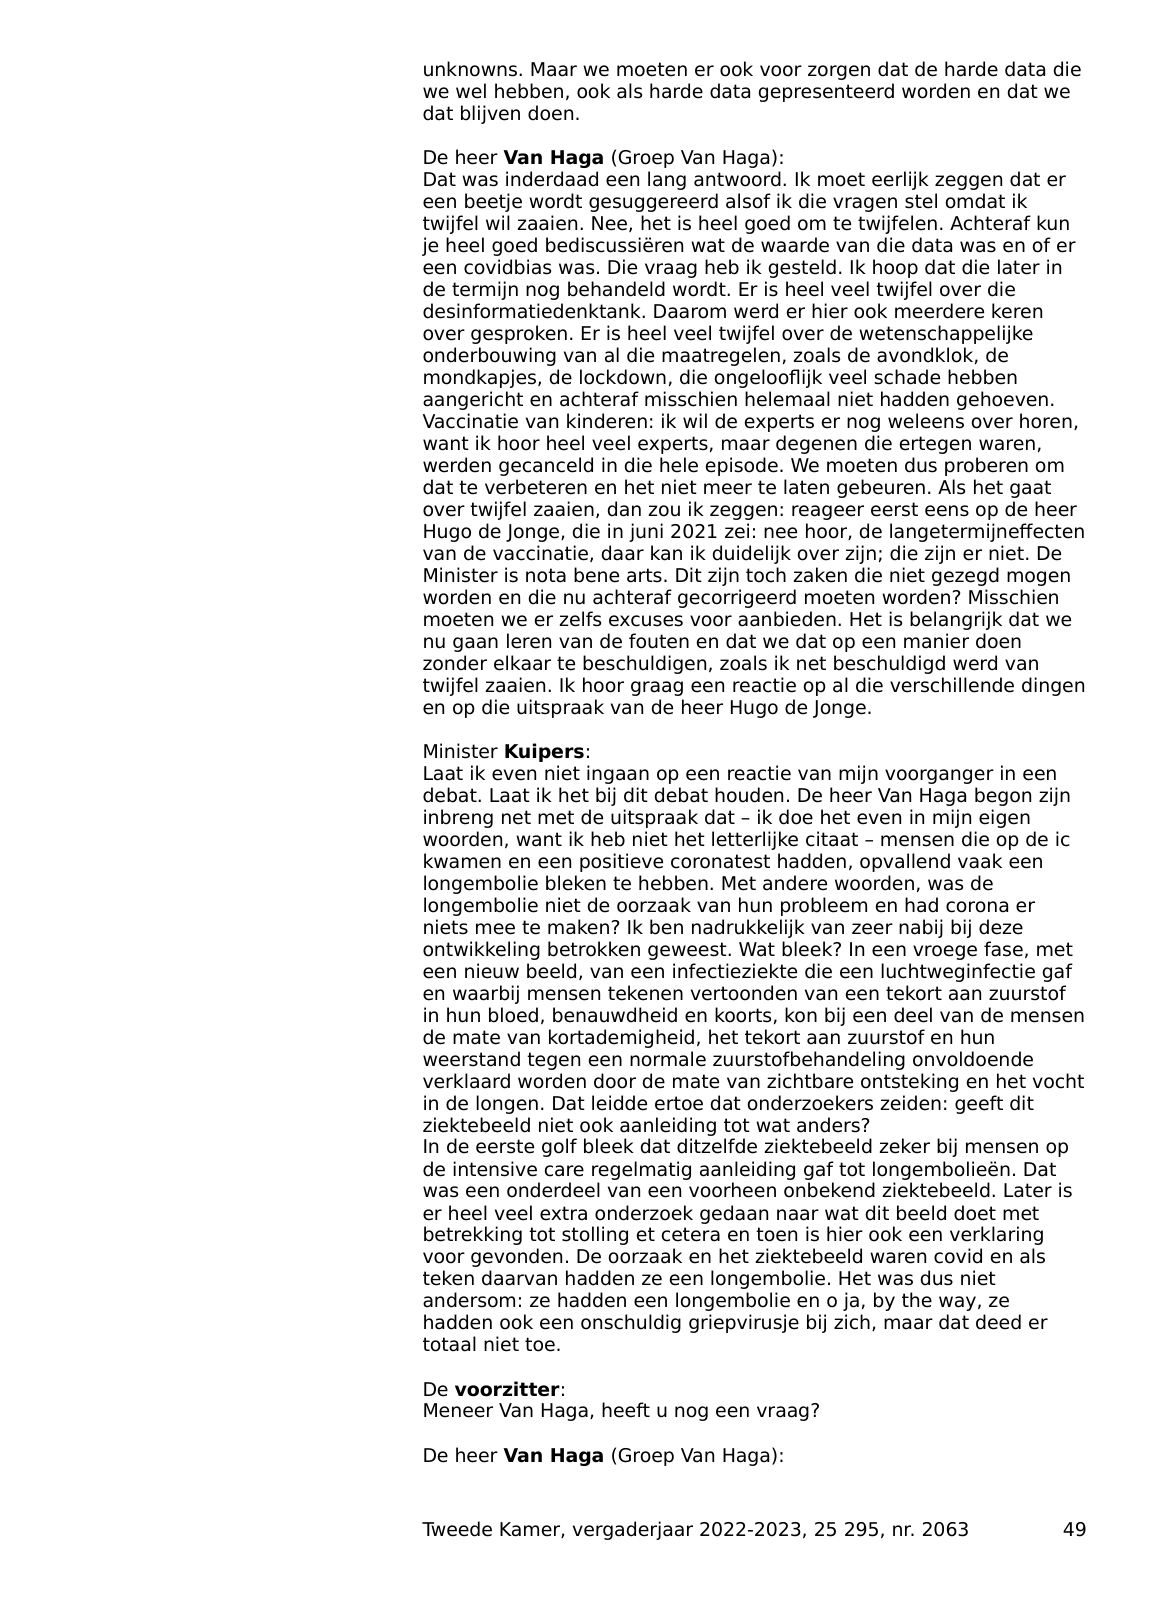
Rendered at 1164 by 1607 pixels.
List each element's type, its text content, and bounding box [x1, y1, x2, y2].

text Minister Kuipers: [422, 741, 1087, 763]
text De heer Van Haga (Groep Van Haga): [422, 147, 1087, 169]
text Dat was inderdaad een lang antwoord. Ik moet eerlijk zeggen dat er een beetje wordt gesuggereerd alsof ik die vragen stel omdat ik twijfel wil zaaien. Nee, het is heel goed om te twijfelen. Achteraf kun je heel goed bediscussiëren wat de waarde van die data was en of er een covidbias was. Die vraag heb ik gesteld. Ik hoop dat die later in de termijn nog behandeld wordt. Er is heel veel twijfel over die desinformatiedenktank. Daarom werd er hier ook meerdere keren over gesproken. Er is heel veel twijfel over de wetenschappelijke onderbouwing van al die maatregelen, zoals de avondklok, de mondkapjes, de lockdown, die ongelooflijk veel schade hebben aangericht en achteraf misschien helemaal niet hadden gehoeven. Vaccinatie van kinderen: ik wil de experts er nog weleens over horen, want ik hoor heel veel experts, maar degenen die ertegen waren, werden gecanceld in die hele episode. We moeten dus proberen om dat te verbeteren en het niet meer te laten gebeuren. Als het gaat over twijfel zaaien, dan zou ik zeggen: reageer eerst eens op de heer Hugo de Jonge, die in juni 2021 zei: nee hoor, de langetermijneffecten van de vaccinatie, daar kan ik duidelijk over zijn; die zijn er niet. De Minister is nota bene arts. Dit zijn toch zaken die niet gezegd mogen worden en die nu achteraf gecorrigeerd moeten worden? Misschien moeten we er zelfs excuses voor aanbieden. Het is belangrijk dat we nu gaan leren van de fouten en dat we dat op een manier doen zonder elkaar te beschuldigen, zoals ik net beschuldigd werd van twijfel zaaien. Ik hoor graag een reactie op al die verschillende dingen en op die uitspraak van de heer Hugo de Jonge. [422, 169, 1087, 719]
text De voorzitter: [422, 1378, 1087, 1400]
text unknowns. Maar we moeten er ook voor zorgen dat de harde data die we wel hebben, ook als harde data gepresenteerd worden en dat we dat blijven doen. [422, 59, 1087, 125]
text De heer Van Haga (Groep Van Haga): [422, 1444, 1087, 1467]
text Meneer Van Haga, heeft u nog een vraag? [422, 1400, 1087, 1422]
text Laat ik even niet ingaan op een reactie van mijn voorganger in een debat. Laat ik het bij dit debat houden. De heer Van Haga begon zijn inbreng net met de uitspraak dat – ik doe het even in mijn eigen woorden, want ik heb niet het letterlijke citaat – mensen die op de ic kwamen en een positieve coronatest hadden, opvallend vaak een longembolie bleken te hebben. Met andere woorden, was de longembolie niet de oorzaak van hun probleem en had corona er niets mee te maken? Ik ben nadrukkelijk van zeer nabij bij deze ontwikkeling betrokken geweest. Wat bleek? In een vroege fase, met een nieuw beeld, van een infectieziekte die een luchtweginfectie gaf en waarbij mensen tekenen vertoonden van een tekort aan zuurstof in hun bloed, benauwdheid en koorts, kon bij een deel van de mensen de mate van kortademigheid, het tekort aan zuurstof en hun weerstand tegen een normale zuurstofbehandeling onvoldoende verklaard worden door de mate van zichtbare ontsteking en het vocht in de longen. Dat leidde ertoe dat onderzoekers zeiden: geeft dit ziektebeeld niet ook aanleiding tot wat anders? [422, 763, 1087, 1136]
text In de eerste golf bleek dat ditzelfde ziektebeeld zeker bij mensen op de intensive care regelmatig aanleiding gaf tot longembolieën. Dat was een onderdeel van een voorheen onbekend ziektebeeld. Later is er heel veel extra onderzoek gedaan naar wat dit beeld doet met betrekking tot stolling et cetera en toen is hier ook een verklaring voor gevonden. De oorzaak en het ziektebeeld waren covid en als teken daarvan hadden ze een longembolie. Het was dus niet andersom: ze hadden een longembolie en o ja, by the way, ze hadden ook een onschuldig griepvirusje bij zich, maar dat deed er totaal niet toe. [422, 1136, 1087, 1356]
